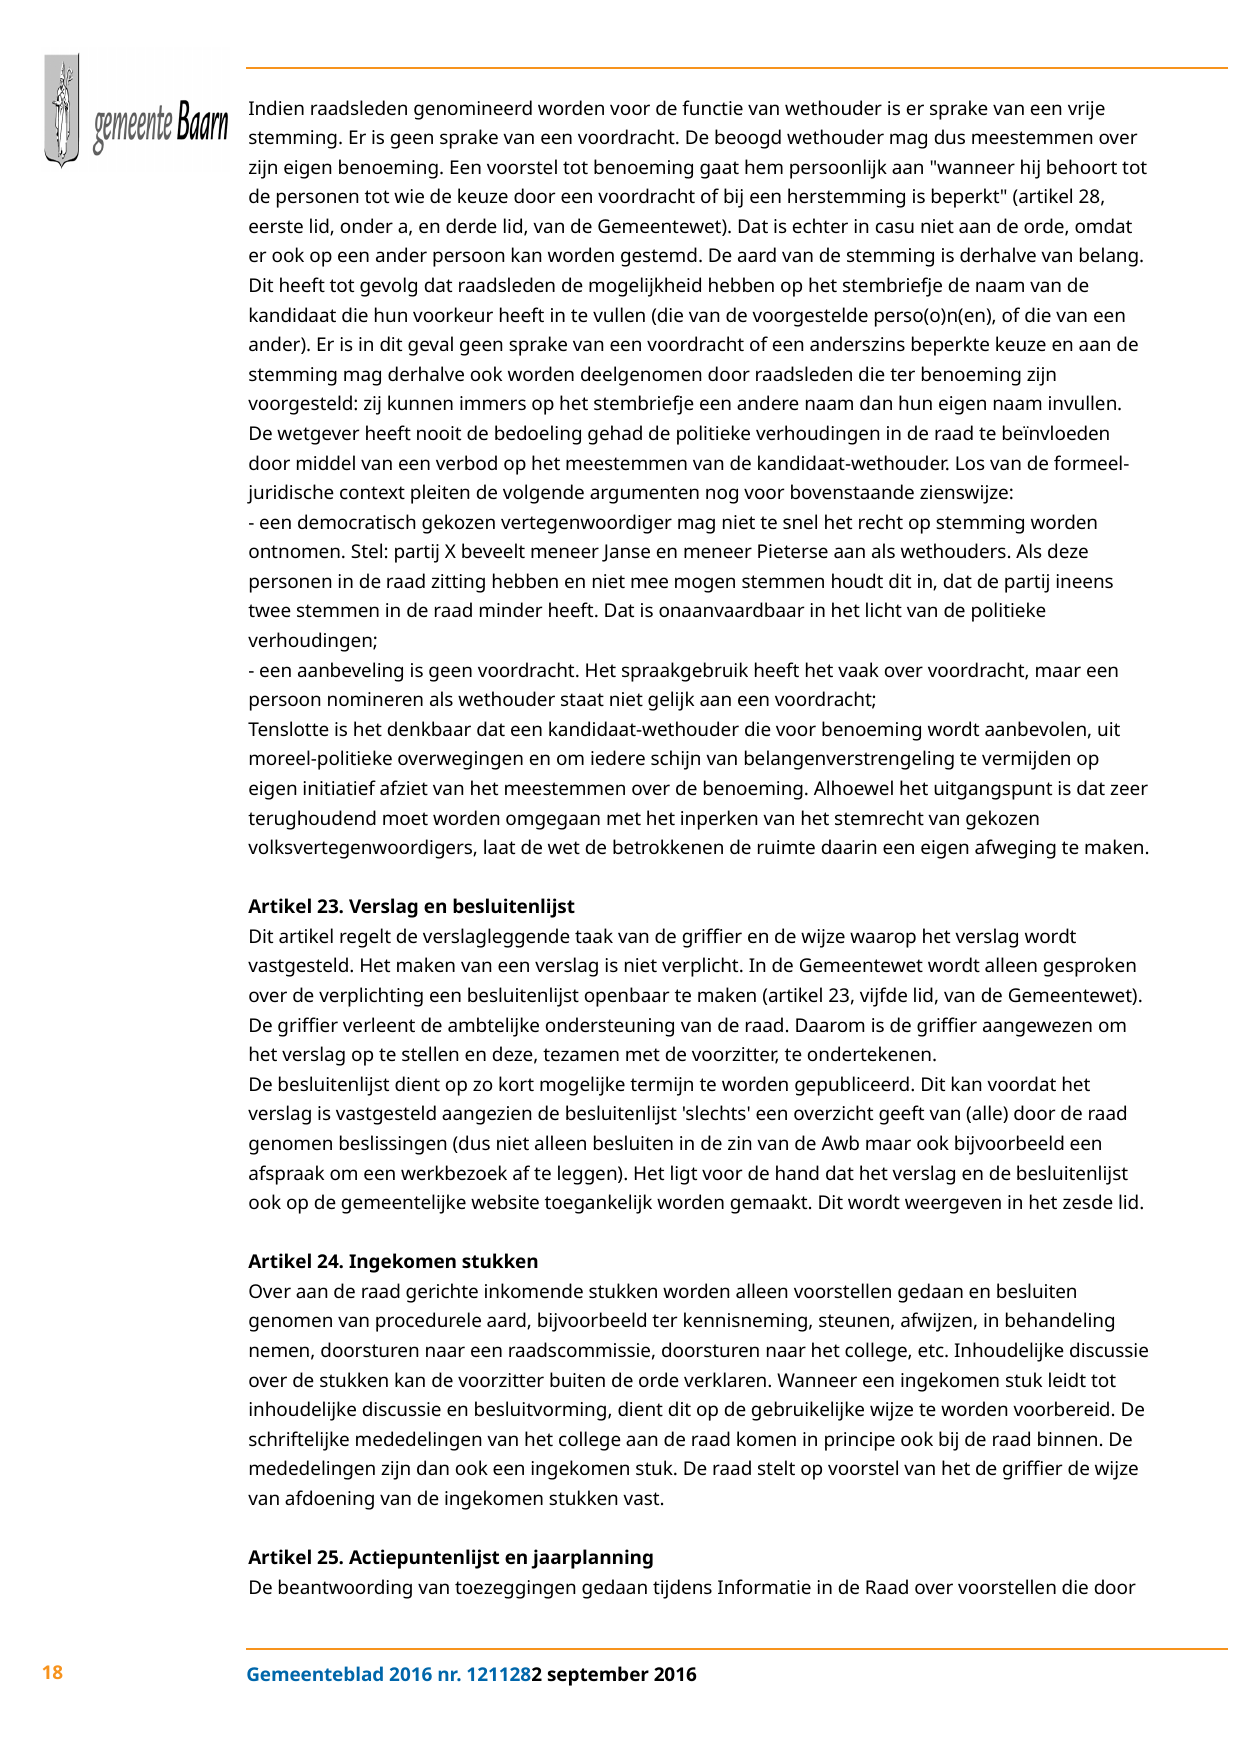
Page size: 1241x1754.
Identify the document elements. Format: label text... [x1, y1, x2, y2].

text De besluitenlijst dient op zo kort mogelijke termijn te worden gepubliceerd. Dit kan voordat het verslag is vastgesteld aangezien de besluitenlijst 'slechts' een overzicht geeft van (alle) door de raad genomen beslissingen (dus niet alleen besluiten in de zin van de Awb maar ook bijvoorbeeld een afspraak om een werkbezoek af te leggen). Het ligt voor de hand dat het verslag en de besluitenlijst ook op de gemeentelijke website toegankelijk worden gemaakt. Dit wordt weergeven in het zesde lid. [248, 1071, 1152, 1215]
text De griffier verleent de ambtelijke ondersteuning van de raad. Daarom is de griffier aangewezen om het verslag op te stellen en deze, tezamen met de voorzitter, te ondertekenen. [248, 1012, 1152, 1067]
text Dit artikel regelt de verslagleggende taak van de griffier en de wijze waarop het verslag wordt vastgesteld. Het maken van een verslag is niet verplicht. In de Gemeentewet wordt alleen gesproken over de verplichting een besluitenlijst openbaar te maken (artikel 23, vijfde lid, van de Gemeentewet). [248, 923, 1152, 1008]
text Over aan de raad gerichte inkomende stukken worden alleen voorstellen gedaan en besluiten genomen van procedurele aard, bijvoorbeeld ter kennisneming, steunen, afwijzen, in behandeling nemen, doorsturen naar een raadscommissie, doorsturen naar het college, etc. Inhoudelijke discussie over de stukken kan de voorzitter buiten de orde verklaren. Wanneer een ingekomen stuk leidt tot inhoudelijke discussie en besluitvorming, dient dit op de gebruikelijke wijze te worden voorbereid. De schriftelijke mededelingen van het college aan de raad komen in principe ook bij de raad binnen. De mededelingen zijn dan ook een ingekomen stuk. De raad stelt op voorstel van het de griffier de wijze van afdoening van de ingekomen stukken vast. [248, 1278, 1152, 1511]
text - een aanbeveling is geen voordracht. Het spraakgebruik heeft het vaak over voordracht, maar een persoon nomineren als wethouder staat niet gelijk aan een voordracht; [248, 657, 1152, 712]
text Artikel 24. Ingekomen stukken [248, 1248, 1152, 1274]
text Indien raadsleden genomineerd worden voor de functie van wethouder is er sprake van een vrije stemming. Er is geen sprake van een voordracht. De beoogd wethouder mag dus meestemmen over zijn eigen benoeming. Een voorstel tot benoeming gaat hem persoonlijk aan "wanneer hij behoort tot de personen tot wie de keuze door een voordracht of bij een herstemming is beperkt" (artikel 28, eerste lid, onder a, en derde lid, van de Gemeentewet). Dat is echter in casu niet aan de orde, omdat er ook op een ander persoon kan worden gestemd. De aard van de stemming is derhalve van belang. [248, 95, 1152, 268]
text Tenslotte is het denkbaar dat een kandidaat-wethouder die voor benoeming wordt aanbevolen, uit moreel-politieke overwegingen en om iedere schijn van belangenverstrengeling te vermijden op eigen initiatief afziet van het meestemmen over de benoeming. Alhoewel het uitgangspunt is dat zeer terughoudend moet worden omgegaan met het inperken van het stemrecht van gekozen volksvertegenwoordigers, laat de wet de betrokkenen de ruimte daarin een eigen afweging te maken. [248, 716, 1152, 860]
text De beantwoording van toezeggingen gedaan tijdens Informatie in de Raad over voorstellen die door [248, 1574, 1152, 1600]
text - een democratisch gekozen vertegenwoordiger mag niet te snel het recht op stemming worden ontnomen. Stel: partij X beveelt meneer Janse en meneer Pieterse aan als wethouders. Als deze personen in de raad zitting hebben en niet mee mogen stemmen houdt dit in, dat de partij ineens twee stemmen in de raad minder heeft. Dat is onaanvaardbaar in het licht van de politieke verhoudingen; [248, 509, 1152, 653]
text Artikel 25. Actiepuntenlijst en jaarplanning [248, 1544, 1152, 1570]
text Dit heeft tot gevolg dat raadsleden de mogelijkheid hebben op het stembriefje de naam van de kandidaat die hun voorkeur heeft in te vullen (die van de voorgestelde perso(o)n(en), of die van een ander). Er is in dit geval geen sprake van een voordracht of een anderszins beperkte keuze en aan de stemming mag derhalve ook worden deelgenomen door raadsleden die ter benoeming zijn voorgesteld: zij kunnen immers op het stembriefje een andere naam dan hun eigen naam invullen. [248, 272, 1152, 416]
text Artikel 23. Verslag en besluitenlijst [248, 893, 1152, 919]
picture [41, 47, 231, 172]
text De wetgever heeft nooit de bedoeling gehad de politieke verhoudingen in de raad te beïnvloeden door middel van een verbod op het meestemmen van de kandidaat-wethouder. Los van de formeel-juridische context pleiten de volgende argumenten nog voor bovenstaande zienswijze: [248, 420, 1152, 505]
